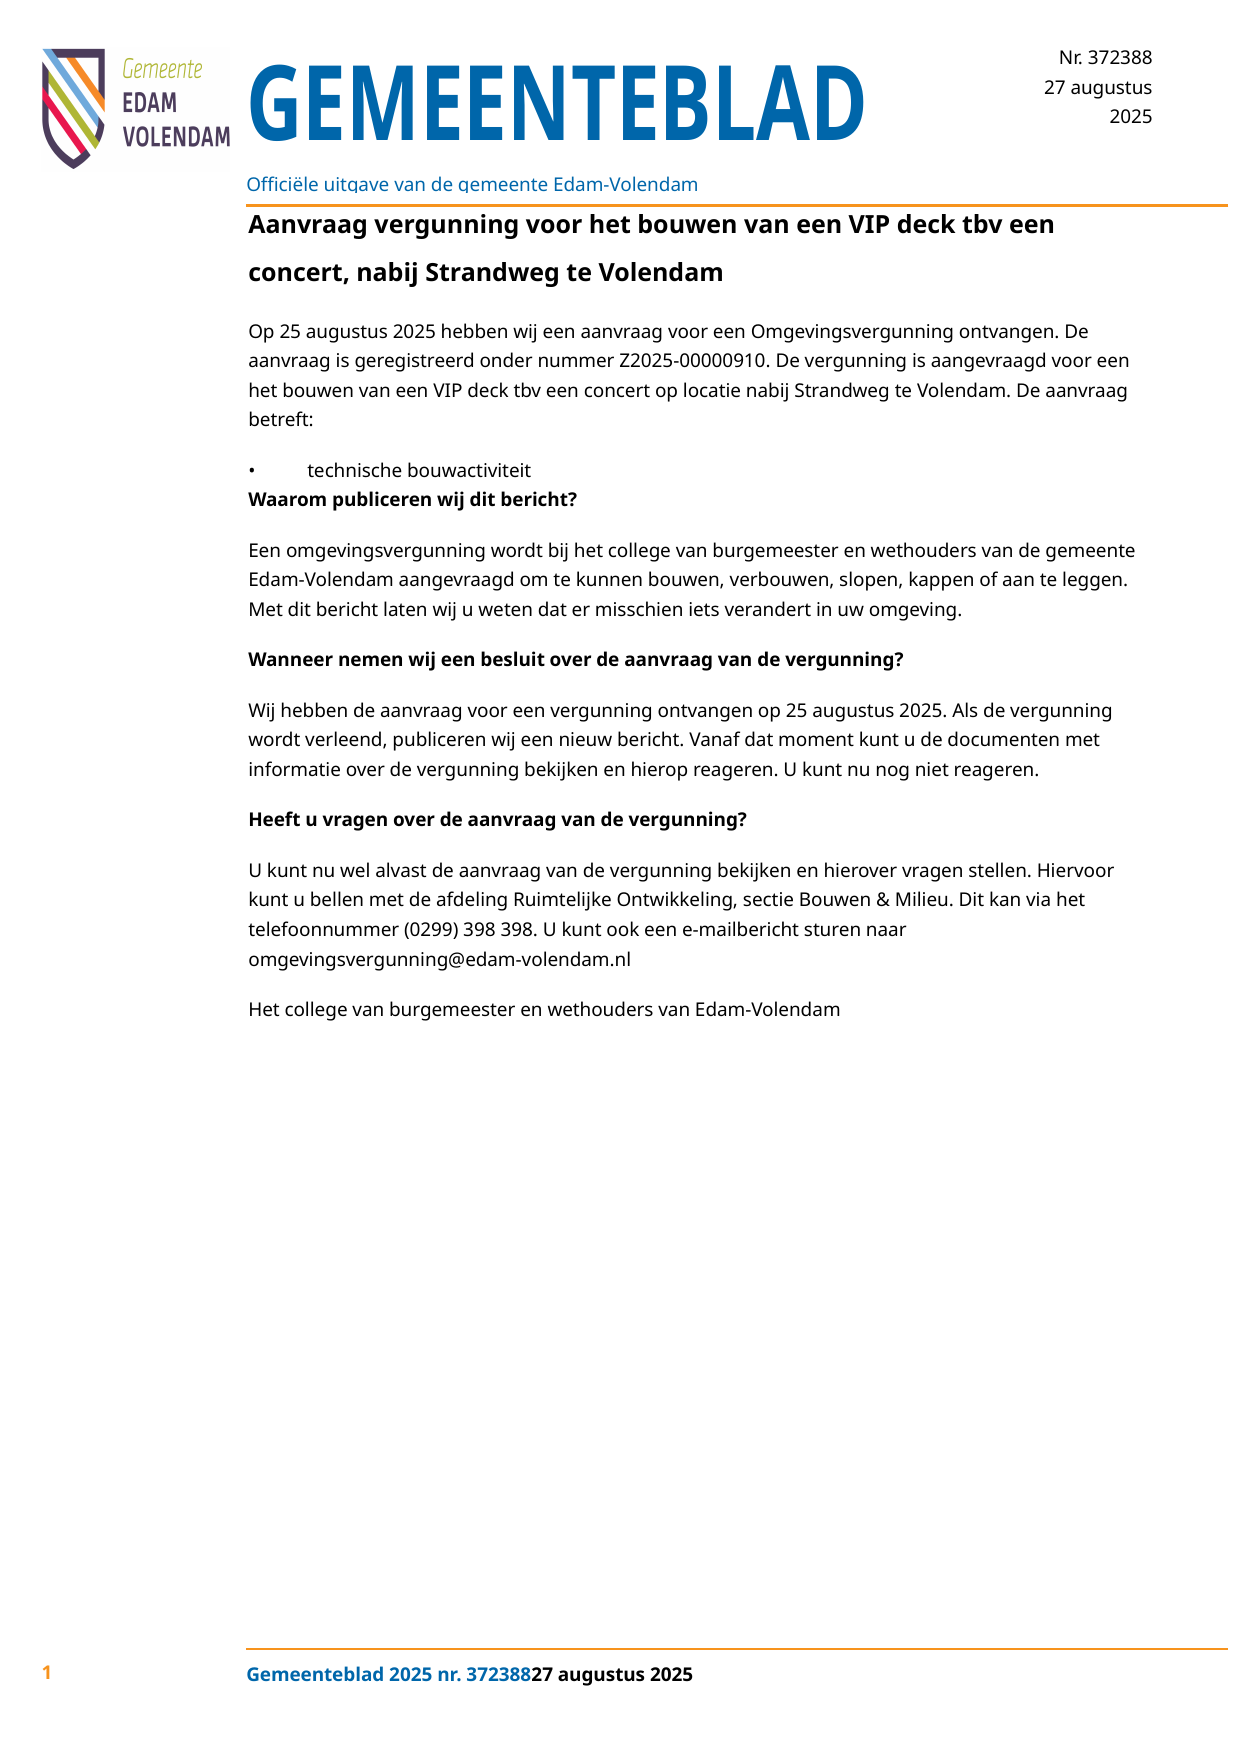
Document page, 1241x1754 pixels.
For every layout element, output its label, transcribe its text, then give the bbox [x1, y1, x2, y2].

text Wanneer nemen wij een besluit over de aanvraag van de vergunning? [248, 647, 1152, 672]
text U kunt nu wel alvast de aanvraag van de vergunning bekijken en hierover vragen stellen. Hiervoor kunt u bellen met de afdeling Ruimtelijke Ontwikkeling, sectie Bouwen & Milieu. Dit kan via het telefoonnummer (0299) 398 398. U kunt ook een e-mailbericht sturen naar omgevingsvergunning@edam-volendam.nl [248, 857, 1152, 972]
text Aanvraag vergunning voor het bouwen van een VIP deck tbv een concert, nabij Strandweg te Volendam [248, 207, 1152, 288]
picture [41, 47, 231, 172]
text Wij hebben de aanvraag voor een vergunning ontvangen op 25 augustus 2025. Als de vergunning wordt verleend, publiceren wij een nieuw bericht. Vanaf dat moment kunt u de documenten met informatie over de vergunning bekijken en hierop reageren. U kunt nu nog niet reageren. [248, 697, 1152, 782]
text Waarom publiceren wij dit bericht? [248, 487, 1152, 512]
text Op 25 augustus 2025 hebben wij een aanvraag voor een Omgevingsvergunning ontvangen. De aanvraag is geregistreerd onder nummer Z2025-00000910. De vergunning is aangevraagd voor een het bouwen van een VIP deck tbv een concert op locatie nabij Strandweg te Volendam. De aanvraag betreft: [248, 318, 1152, 432]
text Het college van burgemeester en wethouders van Edam-Volendam [248, 996, 1152, 1022]
text Een omgevingsvergunning wordt bij het college van burgemeester en wethouders van de gemeente Edam-Volendam aangevraagd om te kunnen bouwen, verbouwen, slopen, kappen of aan te leggen. Met dit bericht laten wij u weten dat er misschien iets verandert in uw omgeving. [248, 537, 1152, 622]
list technische bouwactiviteit [248, 457, 1152, 483]
text Heeft u vragen over de aanvraag van de vergunning? [248, 807, 1152, 832]
